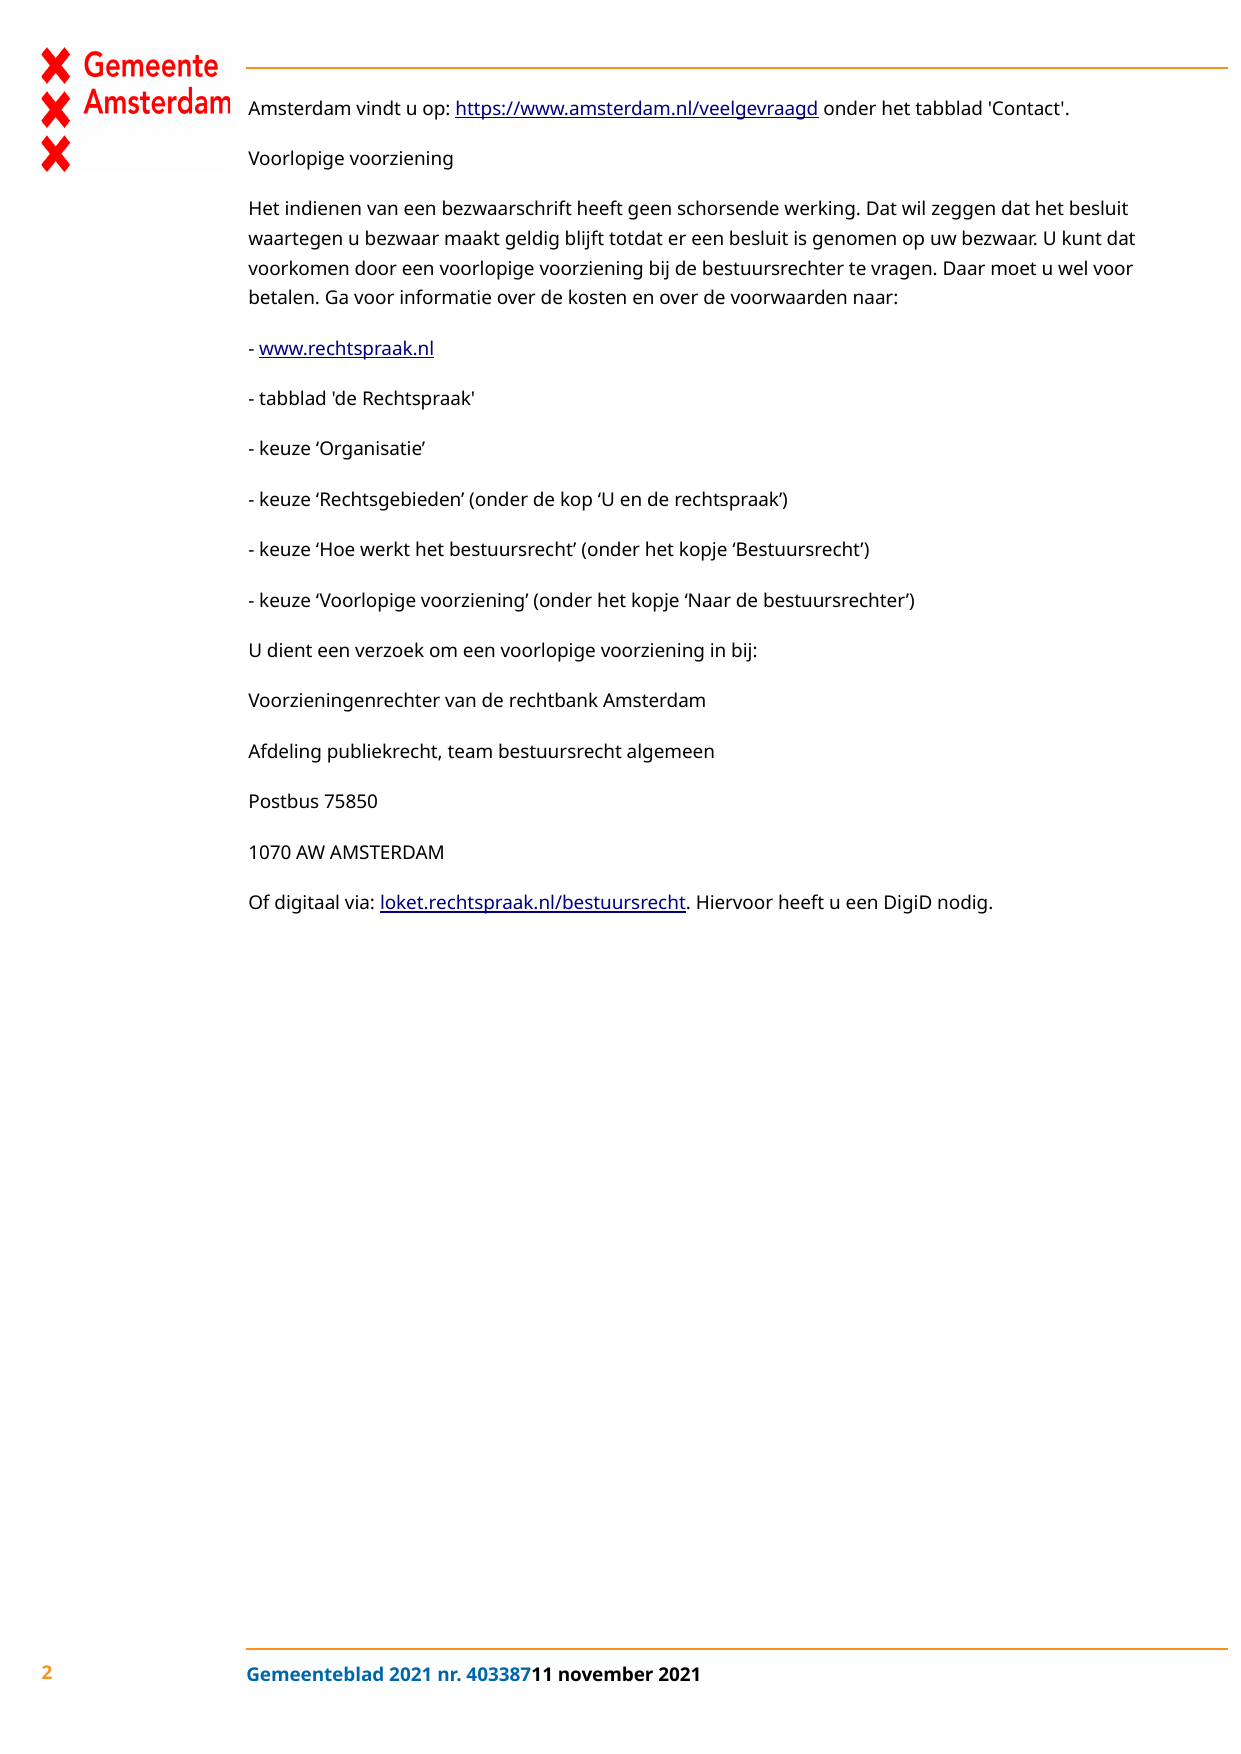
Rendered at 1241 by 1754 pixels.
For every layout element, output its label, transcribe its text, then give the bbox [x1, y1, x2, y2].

text Postbus 75850 [248, 788, 1152, 814]
text Amsterdam vindt u op: https://www.amsterdam.nl/veelgevraagd onder het tabblad 'Contact'. [248, 95, 1152, 121]
text - keuze ‘Voorlopige voorziening’ (onder het kopje ‘Naar de bestuursrechter’) [248, 587, 1152, 613]
picture [41, 47, 231, 172]
text 1070 AW AMSTERDAM [248, 839, 1152, 865]
text - keuze ‘Rechtsgebieden’ (onder de kop ‘U en de rechtspraak’) [248, 486, 1152, 512]
text - keuze ‘Hoe werkt het bestuursrecht’ (onder het kopje ‘Bestuursrecht’) [248, 536, 1152, 562]
text Voorlopige voorziening [248, 145, 1152, 171]
text Het indienen van een bezwaarschrift heeft geen schorsende werking. Dat wil zeggen dat het besluit waartegen u bezwaar maakt geldig blijft totdat er een besluit is genomen op uw bezwaar. U kunt dat voorkomen door een voorlopige voorziening bij de bestuursrechter te vragen. Daar moet u wel voor betalen. Ga voor informatie over de kosten en over de voorwaarden naar: [248, 196, 1152, 310]
text - tabblad 'de Rechtspraak' [248, 385, 1152, 411]
text Of digitaal via: loket.rechtspraak.nl/bestuursrecht. Hiervoor heeft u een DigiD nodig. [248, 889, 1152, 915]
text Voorzieningenrechter van de rechtbank Amsterdam [248, 688, 1152, 713]
text - www.rechtspraak.nl [248, 335, 1152, 361]
text Afdeling publiekrecht, team bestuursrecht algemeen [248, 738, 1152, 764]
text - keuze ‘Organisatie’ [248, 436, 1152, 461]
text U dient een verzoek om een voorlopige voorziening in bij: [248, 637, 1152, 663]
